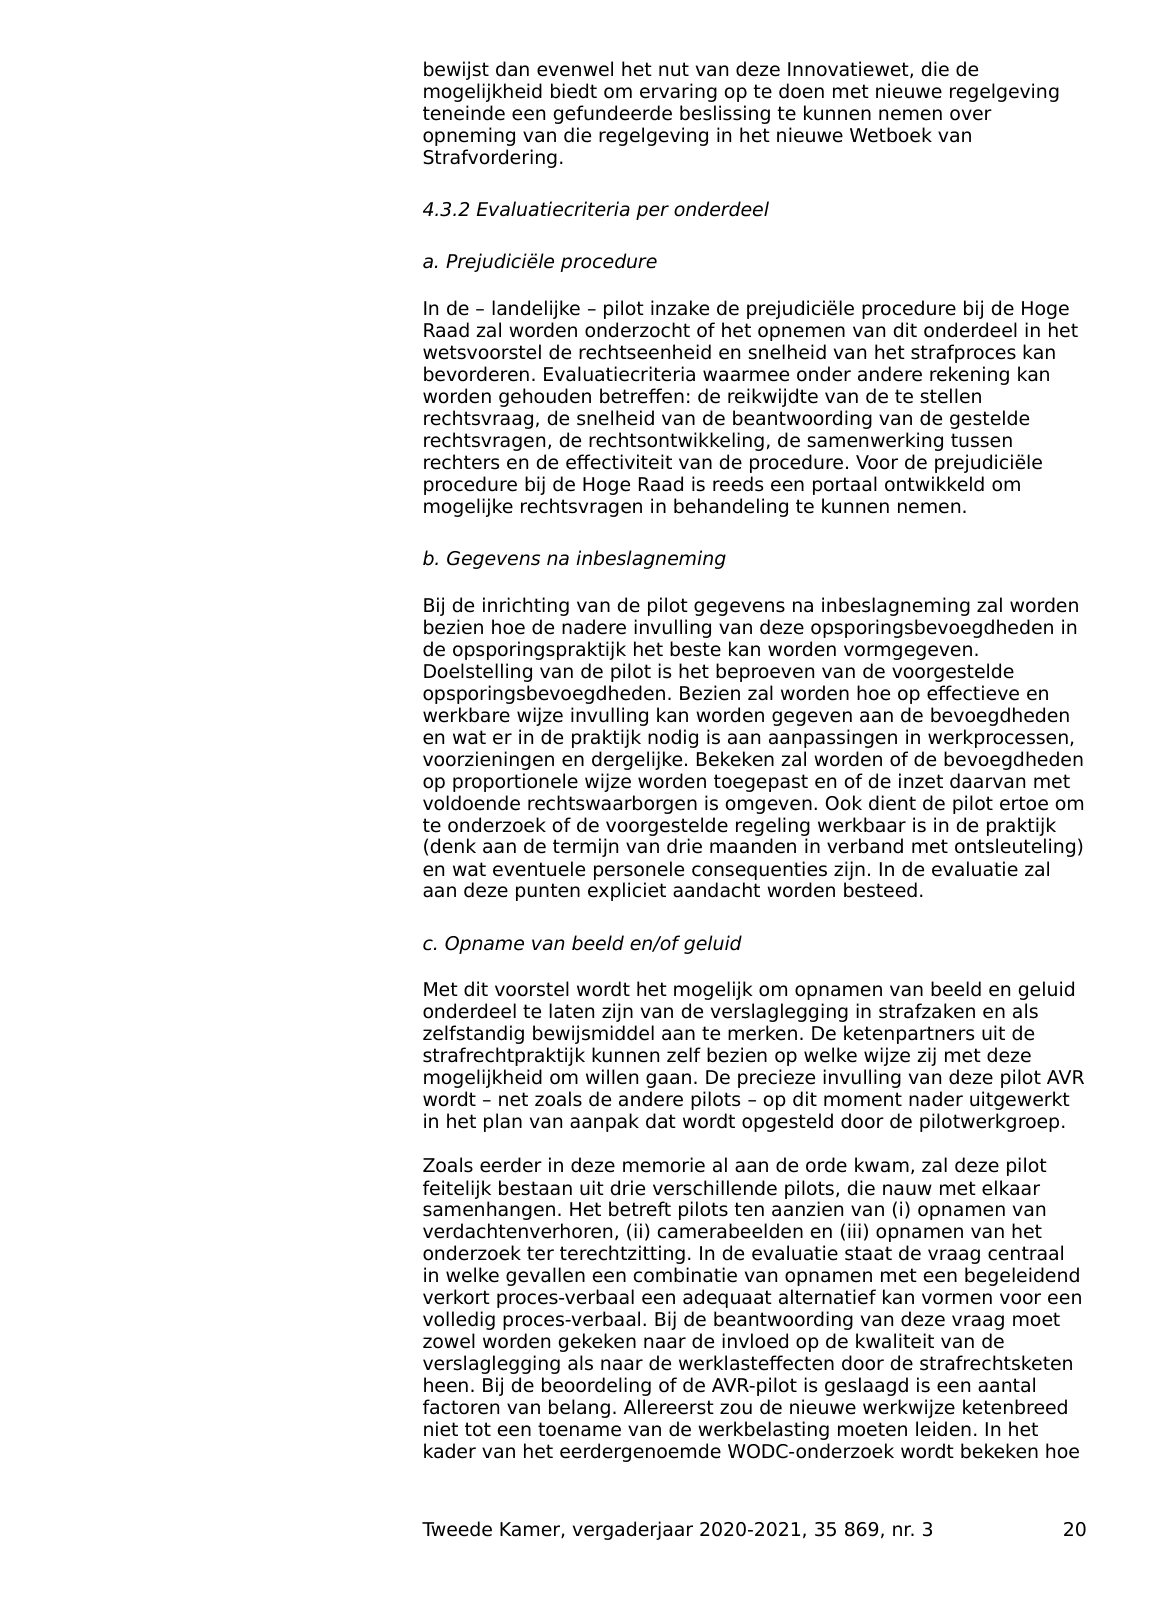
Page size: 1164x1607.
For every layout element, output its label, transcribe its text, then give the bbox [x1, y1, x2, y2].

text Met dit voorstel wordt het mogelijk om opnamen van beeld en geluid onderdeel te laten zijn van de verslaglegging in strafzaken en als zelfstandig bewijsmiddel aan te merken. De ketenpartners uit de strafrechtpraktijk kunnen zelf bezien op welke wijze zij met deze mogelijkheid om willen gaan. De precieze invulling van deze pilot AVR wordt – net zoals de andere pilots – op dit moment nader uitgewerkt in het plan van aanpak dat wordt opgesteld door de pilotwerkgroep. [422, 979, 1087, 1133]
text Bij de inrichting van de pilot gegevens na inbeslagneming zal worden bezien hoe de nadere invulling van deze opsporingsbevoegdheden in de opsporingspraktijk het beste kan worden vormgegeven. Doelstelling van de pilot is het beproeven van de voorgestelde opsporingsbevoegdheden. Bezien zal worden hoe op effectieve en werkbare wijze invulling kan worden gegeven aan de bevoegdheden en wat er in de praktijk nodig is aan aanpassingen in werkprocessen, voorzieningen en dergelijke. Bekeken zal worden of de bevoegdheden op proportionele wijze worden toegepast en of de inzet daarvan met voldoende rechtswaarborgen is omgeven. Ook dient de pilot ertoe om te onderzoek of de voorgestelde regeling werkbaar is in de praktijk (denk aan de termijn van drie maanden in verband met ontsleuteling) en wat eventuele personele consequenties zijn. In de evaluatie zal aan deze punten expliciet aandacht worden besteed. [422, 595, 1087, 902]
subtitle b. Gegevens na inbeslagneming [422, 548, 1087, 570]
subtitle a. Prejudiciële procedure [422, 251, 1087, 273]
text Zoals eerder in deze memorie al aan de orde kwam, zal deze pilot feitelijk bestaan uit drie verschillende pilots, die nauw met elkaar samenhangen. Het betreft pilots ten aanzien van (i) opnamen van verdachtenverhoren, (ii) camerabeelden en (iii) opnamen van het onderzoek ter terechtzitting. In de evaluatie staat de vraag centraal in welke gevallen een combinatie van opnamen met een begeleidend verkort proces-verbaal een adequaat alternatief kan vormen voor een volledig proces-verbaal. Bij de beantwoording van deze vraag moet zowel worden gekeken naar de invloed op de kwaliteit van de verslaglegging als naar de werklasteffecten door de strafrechtsketen heen. Bij de beoordeling of de AVR-pilot is geslaagd is een aantal factoren van belang. Allereerst zou de nieuwe werkwijze ketenbreed niet tot een toename van de werkbelasting moeten leiden. In het kader van het eerdergenoemde WODC-onderzoek wordt bekeken hoe [422, 1155, 1087, 1463]
text bewijst dan evenwel het nut van deze Innovatiewet, die de mogelijkheid biedt om ervaring op te doen met nieuwe regelgeving teneinde een gefundeerde beslissing te kunnen nemen over opneming van die regelgeving in het nieuwe Wetboek van Strafvordering. [422, 59, 1087, 169]
text In de – landelijke – pilot inzake de prejudiciële procedure bij de Hoge Raad zal worden onderzocht of het opnemen van dit onderdeel in het wetsvoorstel de rechtseenheid en snelheid van het strafproces kan bevorderen. Evaluatiecriteria waarmee onder andere rekening kan worden gehouden betreffen: de reikwijdte van de te stellen rechtsvraag, de snelheid van de beantwoording van de gestelde rechtsvragen, de rechtsontwikkeling, de samenwerking tussen rechters en de effectiviteit van de procedure. Voor de prejudiciële procedure bij de Hoge Raad is reeds een portaal ontwikkeld om mogelijke rechtsvragen in behandeling te kunnen nemen. [422, 298, 1087, 518]
subtitle 4.3.2 Evaluatiecriteria per onderdeel [422, 199, 1087, 221]
subtitle c. Opname van beeld en/of geluid [422, 932, 1087, 954]
